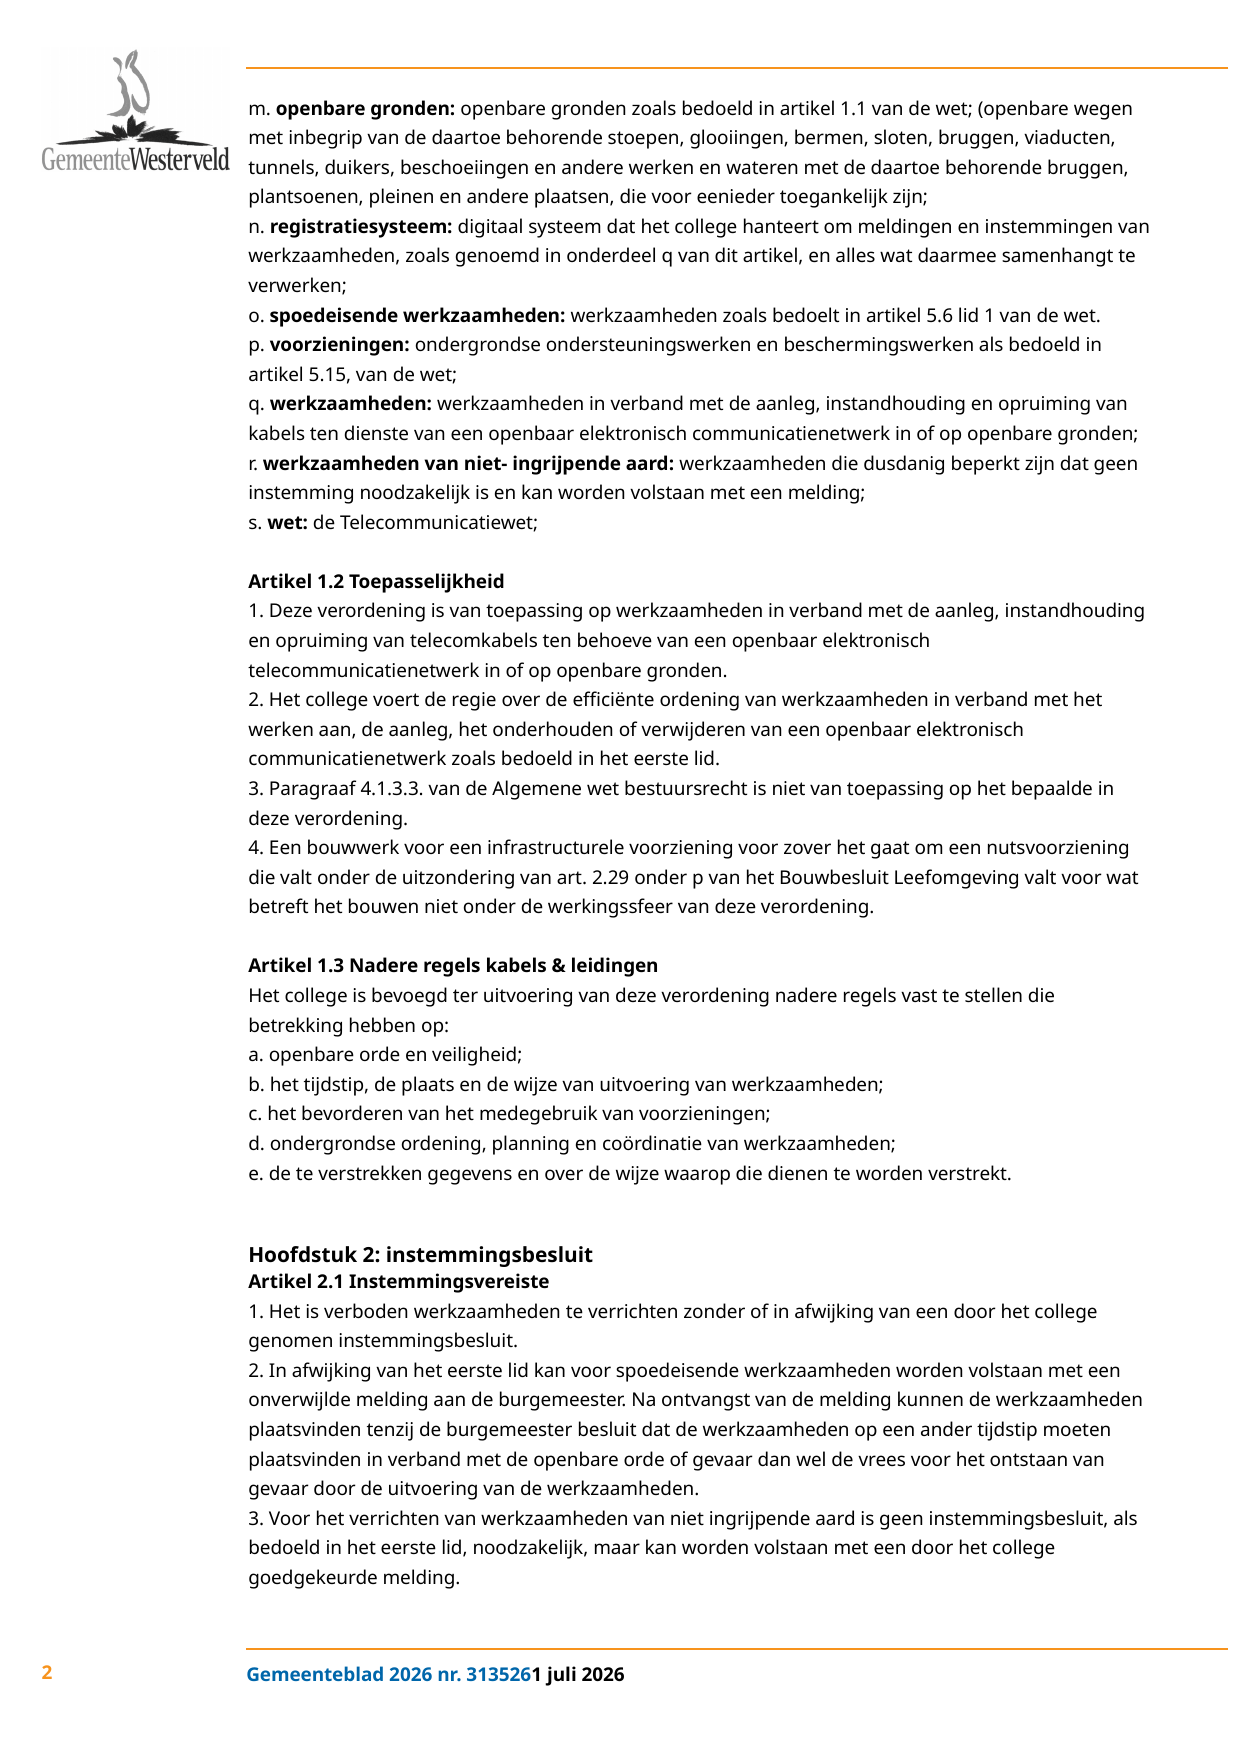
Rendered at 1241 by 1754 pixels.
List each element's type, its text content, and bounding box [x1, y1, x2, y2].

text 3. Paragraaf 4.1.3.3. van de Algemene wet bestuursrecht is niet van toepassing op het bepaalde in deze verordening. [248, 775, 1152, 831]
text m. openbare gronden: openbare gronden zoals bedoeld in artikel 1.1 van de wet; (openbare wegen met inbegrip van de daartoe behorende stoepen, glooiingen, bermen, sloten, bruggen, viaducten, tunnels, duikers, beschoeiingen en andere werken en wateren met de daartoe behorende bruggen, plantsoenen, pleinen en andere plaatsen, die voor eenieder toegankelijk zijn; [248, 95, 1152, 209]
text o. spoedeisende werkzaamheden: werkzaamheden zoals bedoelt in artikel 5.6 lid 1 van de wet. [248, 302, 1152, 328]
text d. ondergrondse ordening, planning en coördinatie van werkzaamheden; [248, 1130, 1152, 1156]
text 4. Een bouwwerk voor een infrastructurele voorziening voor zover het gaat om een nutsvoorziening die valt onder de uitzondering van art. 2.29 onder p van het Bouwbesluit Leefomgeving valt voor wat betreft het bouwen niet onder de werkingssfeer van deze verordening. [248, 834, 1152, 919]
text c. het bevorderen van het medegebruik van voorzieningen; [248, 1101, 1152, 1126]
text 3. Voor het verrichten van werkzaamheden van niet ingrijpende aard is geen instemmingsbesluit, als bedoeld in het eerste lid, noodzakelijk, maar kan worden volstaan met een door het college goedgekeurde melding. [248, 1505, 1152, 1590]
text r. werkzaamheden van niet- ingrijpende aard: werkzaamheden die dusdanig beperkt zijn dat geen instemming noodzakelijk is en kan worden volstaan met een melding; [248, 450, 1152, 505]
text Artikel 1.3 Nadere regels kabels & leidingen [248, 953, 1152, 978]
text a. openbare orde en veiligheid; [248, 1041, 1152, 1067]
text 2. Het college voert de regie over de efficiënte ordening van werkzaamheden in verband met het werken aan, de aanleg, het onderhouden of verwijderen van een openbaar elektronisch communicatienetwerk zoals bedoeld in het eerste lid. [248, 686, 1152, 771]
text p. voorzieningen: ondergrondse ondersteuningswerken en beschermingswerken als bedoeld in artikel 5.15, van de wet; [248, 331, 1152, 387]
text Artikel 1.2 Toepasselijkheid [248, 568, 1152, 594]
text Hoofdstuk 2: instemmingsbesluit [248, 1240, 1152, 1268]
text Artikel 2.1 Instemmingsvereiste [248, 1268, 1152, 1294]
picture [41, 47, 231, 172]
text 1. Het is verboden werkzaamheden te verrichten zonder of in afwijking van een door het college genomen instemmingsbesluit. [248, 1298, 1152, 1353]
text s. wet: de Telecommunicatiewet; [248, 509, 1152, 535]
text n. registratiesysteem: digitaal systeem dat het college hanteert om meldingen en instemmingen van werkzaamheden, zoals genoemd in onderdeel q van dit artikel, en alles wat daarmee samenhangt te verwerken; [248, 213, 1152, 298]
text Het college is bevoegd ter uitvoering van deze verordening nadere regels vast te stellen die betrekking hebben op: [248, 982, 1152, 1038]
text 2. In afwijking van het eerste lid kan voor spoedeisende werkzaamheden worden volstaan met een onverwijlde melding aan de burgemeester. Na ontvangst van de melding kunnen de werkzaamheden plaatsvinden tenzij de burgemeester besluit dat de werkzaamheden op een ander tijdstip moeten plaatsvinden in verband met de openbare orde of gevaar dan wel de vrees voor het ontstaan van gevaar door de uitvoering van de werkzaamheden. [248, 1357, 1152, 1501]
text e. de te verstrekken gegevens en over de wijze waarop die dienen te worden verstrekt. [248, 1160, 1152, 1186]
text b. het tijdstip, de plaats en de wijze van uitvoering van werkzaamheden; [248, 1071, 1152, 1097]
text 1. Deze verordening is van toepassing op werkzaamheden in verband met de aanleg, instandhouding en opruiming van telecomkabels ten behoeve van een openbaar elektronisch telecommunicatienetwerk in of op openbare gronden. [248, 598, 1152, 683]
text q. werkzaamheden: werkzaamheden in verband met de aanleg, instandhouding en opruiming van kabels ten dienste van een openbaar elektronisch communicatienetwerk in of op openbare gronden; [248, 391, 1152, 446]
